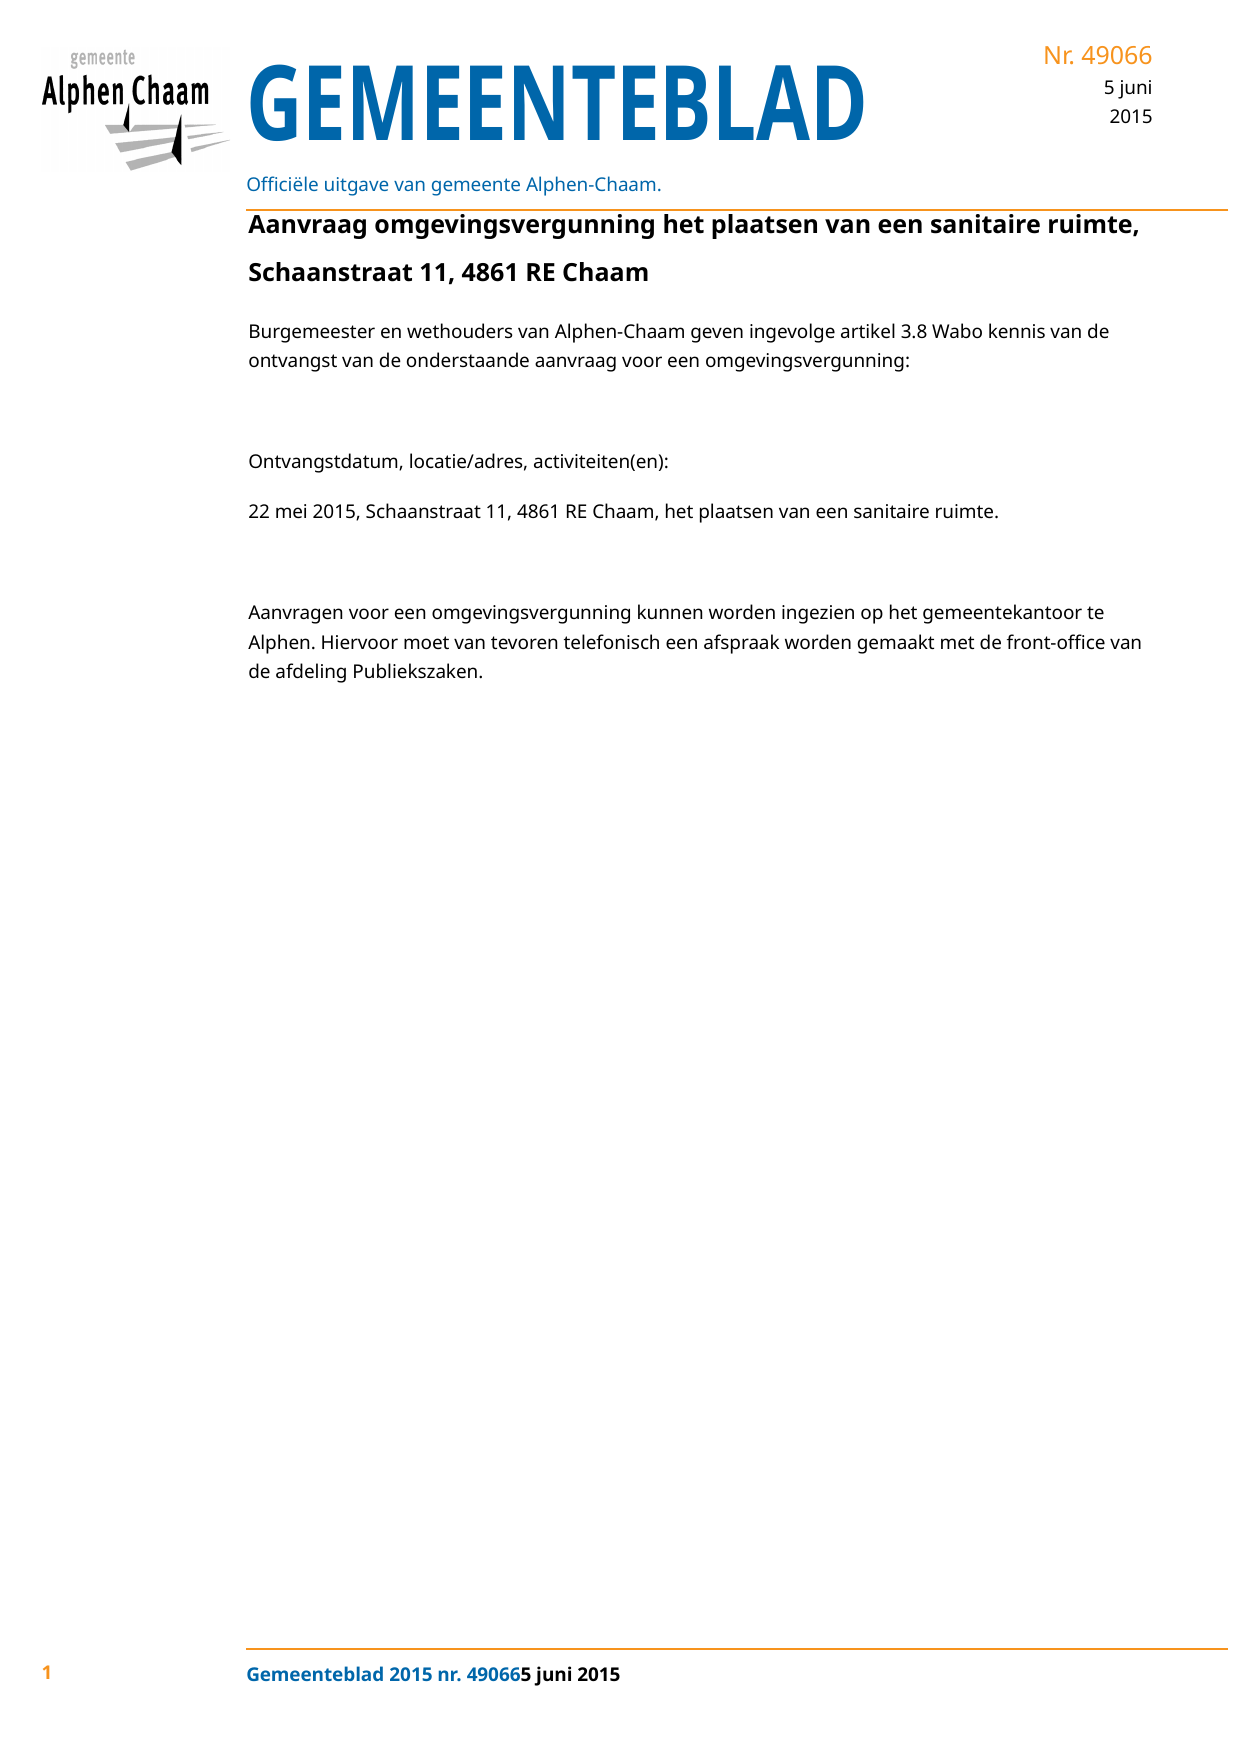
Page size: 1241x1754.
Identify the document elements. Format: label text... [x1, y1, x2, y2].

text Ontvangstdatum, locatie/adres, activiteiten(en): [248, 448, 1152, 474]
text Burgemeester en wethouders van Alphen-Chaam geven ingevolge artikel 3.8 Wabo kennis van de ontvangst van de onderstaande aanvraag voor een omgevingsvergunning: [248, 318, 1152, 373]
text Aanvraag omgevingsvergunning het plaatsen van een sanitaire ruimte, Schaanstraat 11, 4861 RE Chaam [248, 211, 1152, 288]
text 22 mei 2015, Schaanstraat 11, 4861 RE Chaam, het plaatsen van een sanitaire ruimte. [248, 499, 1152, 524]
picture [41, 47, 231, 172]
text Aanvragen voor een omgevingsvergunning kunnen worden ingezien op het gemeentekantoor te Alphen. Hiervoor moet van tevoren telefonisch een afspraak worden gemaakt met de front-office van de afdeling Publiekszaken. [248, 599, 1152, 684]
